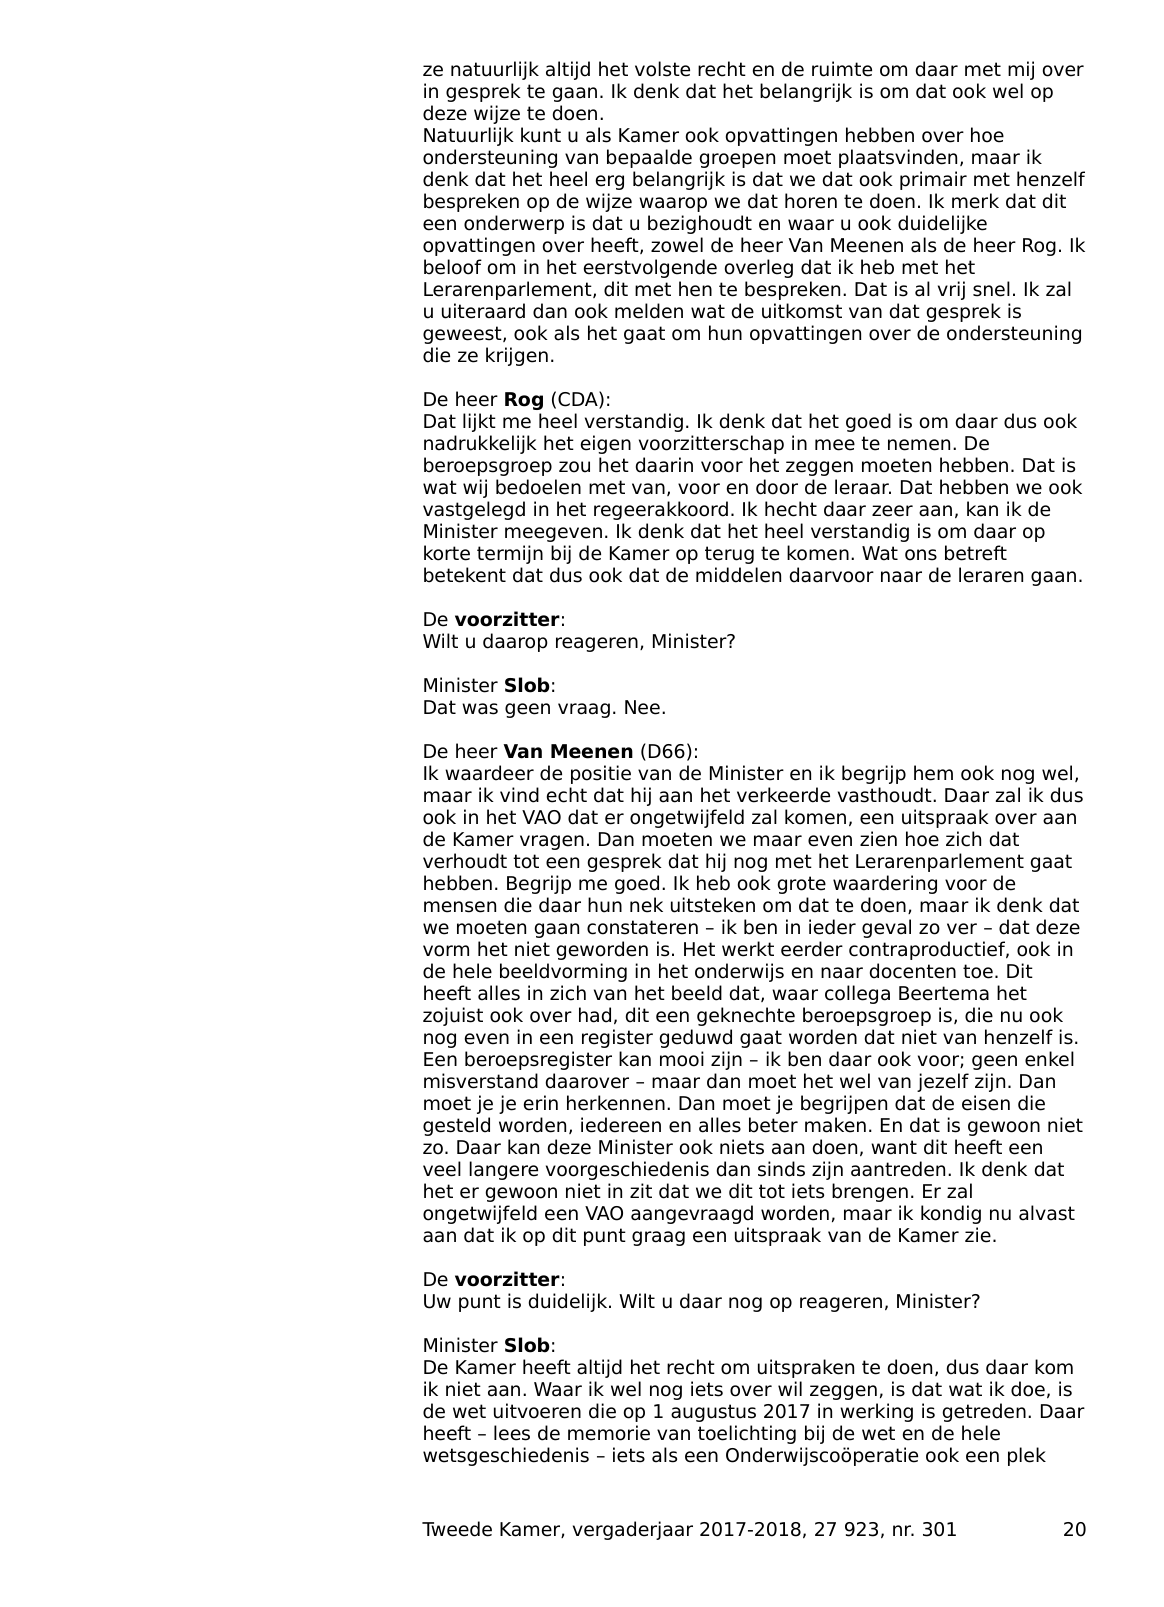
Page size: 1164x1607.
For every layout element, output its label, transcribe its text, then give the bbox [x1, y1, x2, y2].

text Ik waardeer de positie van de Minister en ik begrijp hem ook nog wel, maar ik vind echt dat hij aan het verkeerde vasthoudt. Daar zal ik dus ook in het VAO dat er ongetwijfeld zal komen, een uitspraak over aan de Kamer vragen. Dan moeten we maar even zien hoe zich dat verhoudt tot een gesprek dat hij nog met het Lerarenparlement gaat hebben. Begrijp me goed. Ik heb ook grote waardering voor de mensen die daar hun nek uitsteken om dat te doen, maar ik denk dat we moeten gaan constateren – ik ben in ieder geval zo ver – dat deze vorm het niet geworden is. Het werkt eerder contraproductief, ook in de hele beeldvorming in het onderwijs en naar docenten toe. Dit heeft alles in zich van het beeld dat, waar collega Beertema het zojuist ook over had, dit een geknechte beroepsgroep is, die nu ook nog even in een register geduwd gaat worden dat niet van henzelf is. Een beroepsregister kan mooi zijn – ik ben daar ook voor; geen enkel misverstand daarover – maar dan moet het wel van jezelf zijn. Dan moet je je erin herkennen. Dan moet je begrijpen dat de eisen die gesteld worden, iedereen en alles beter maken. En dat is gewoon niet zo. Daar kan deze Minister ook niets aan doen, want dit heeft een veel langere voorgeschiedenis dan sinds zijn aantreden. Ik denk dat het er gewoon niet in zit dat we dit tot iets brengen. Er zal ongetwijfeld een VAO aangevraagd worden, maar ik kondig nu alvast aan dat ik op dit punt graag een uitspraak van de Kamer zie. [422, 763, 1087, 1247]
text Minister Slob: [422, 675, 1087, 697]
text Wilt u daarop reageren, Minister? [422, 631, 1087, 653]
text De heer Van Meenen (D66): [422, 741, 1087, 763]
text De voorzitter: [422, 1269, 1087, 1291]
text Dat was geen vraag. Nee. [422, 697, 1087, 719]
text Minister Slob: [422, 1335, 1087, 1357]
text Uw punt is duidelijk. Wilt u daar nog op reageren, Minister? [422, 1291, 1087, 1313]
text De Kamer heeft altijd het recht om uitspraken te doen, dus daar kom ik niet aan. Waar ik wel nog iets over wil zeggen, is dat wat ik doe, is de wet uitvoeren die op 1 augustus 2017 in werking is getreden. Daar heeft – lees de memorie van toelichting bij de wet en de hele wetsgeschiedenis – iets als een Onderwijscoöperatie ook een plek [422, 1357, 1087, 1467]
text Natuurlijk kunt u als Kamer ook opvattingen hebben over hoe ondersteuning van bepaalde groepen moet plaatsvinden, maar ik denk dat het heel erg belangrijk is dat we dat ook primair met henzelf bespreken op de wijze waarop we dat horen te doen. Ik merk dat dit een onderwerp is dat u bezighoudt en waar u ook duidelijke opvattingen over heeft, zowel de heer Van Meenen als de heer Rog. Ik beloof om in het eerstvolgende overleg dat ik heb met het Lerarenparlement, dit met hen te bespreken. Dat is al vrij snel. Ik zal u uiteraard dan ook melden wat de uitkomst van dat gesprek is geweest, ook als het gaat om hun opvattingen over de ondersteuning die ze krijgen. [422, 125, 1087, 367]
text ze natuurlijk altijd het volste recht en de ruimte om daar met mij over in gesprek te gaan. Ik denk dat het belangrijk is om dat ook wel op deze wijze te doen. [422, 59, 1087, 125]
text Dat lijkt me heel verstandig. Ik denk dat het goed is om daar dus ook nadrukkelijk het eigen voorzitterschap in mee te nemen. De beroepsgroep zou het daarin voor het zeggen moeten hebben. Dat is wat wij bedoelen met van, voor en door de leraar. Dat hebben we ook vastgelegd in het regeerakkoord. Ik hecht daar zeer aan, kan ik de Minister meegeven. Ik denk dat het heel verstandig is om daar op korte termijn bij de Kamer op terug te komen. Wat ons betreft betekent dat dus ook dat de middelen daarvoor naar de leraren gaan. [422, 411, 1087, 587]
text De voorzitter: [422, 609, 1087, 631]
text De heer Rog (CDA): [422, 389, 1087, 411]
